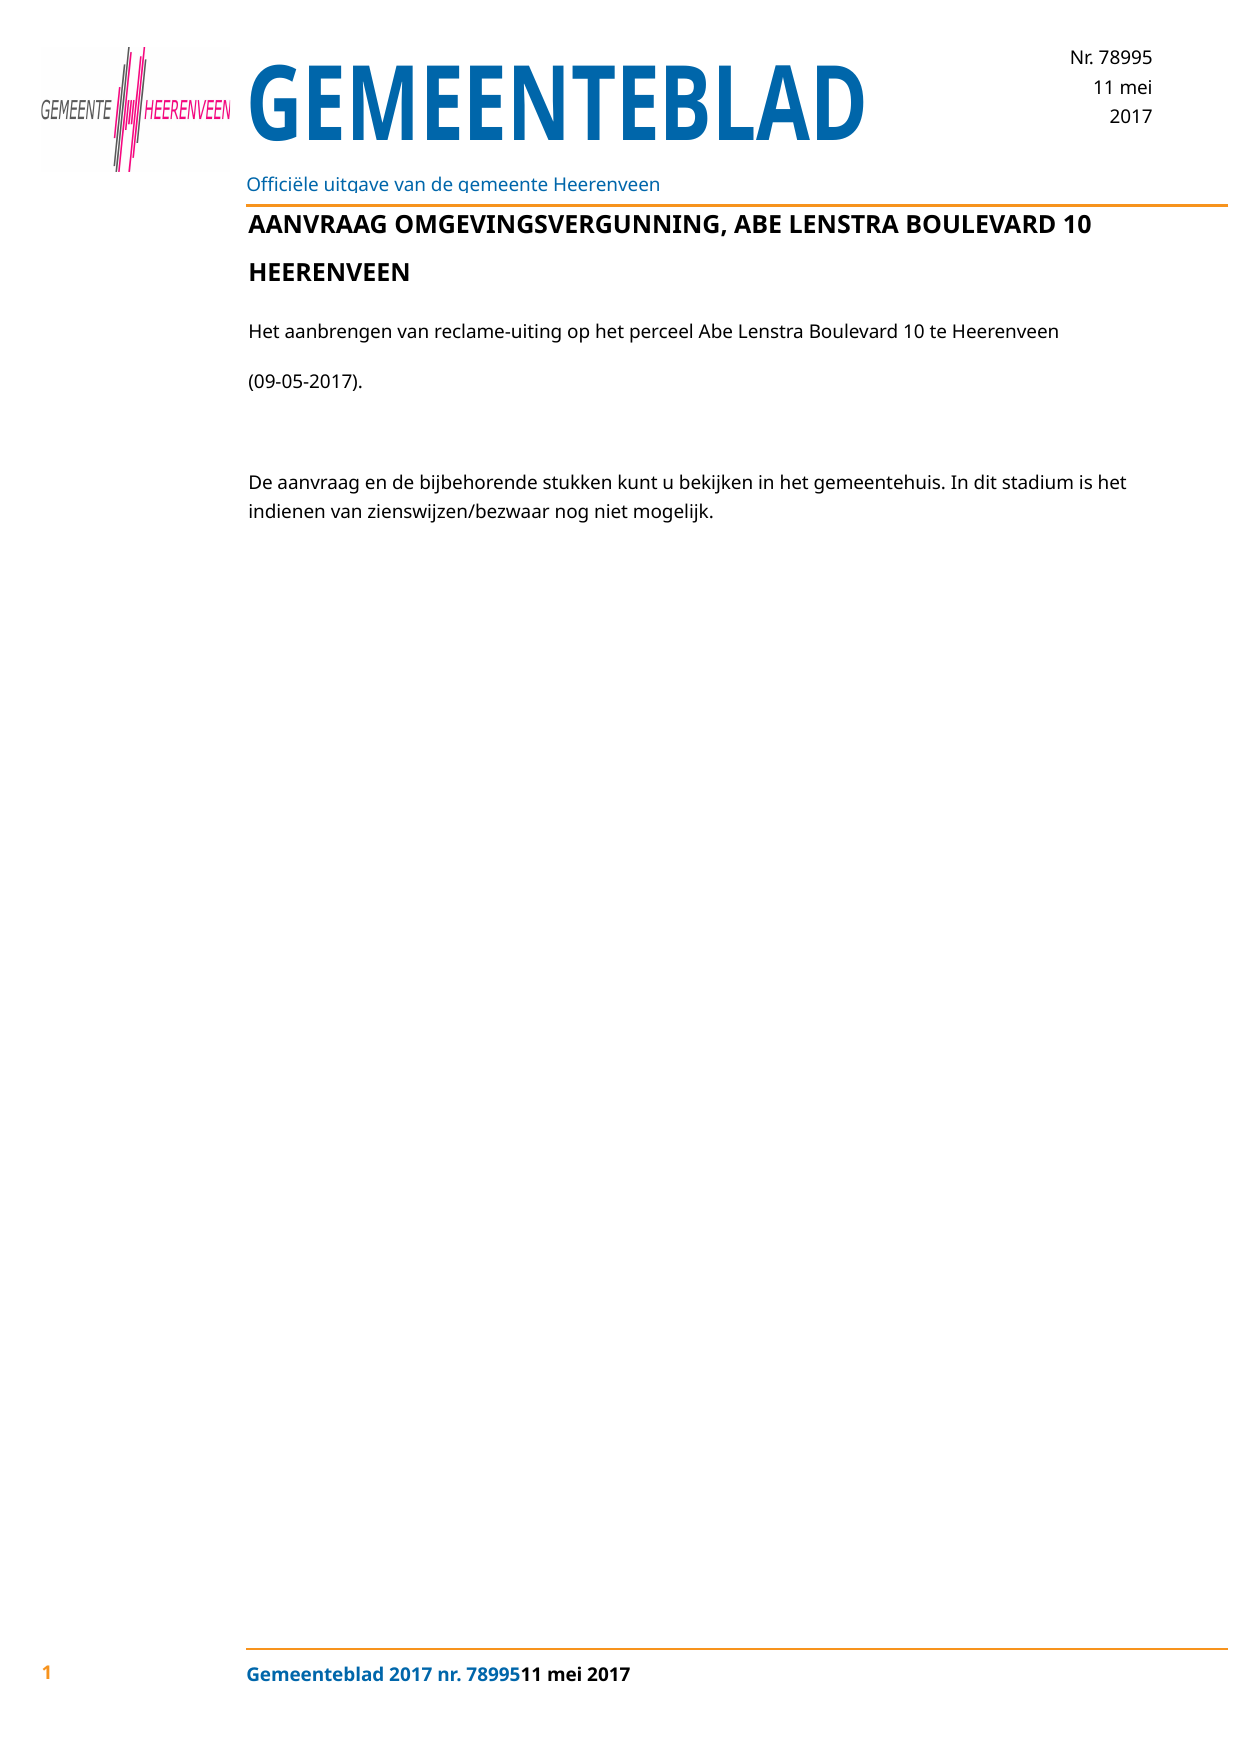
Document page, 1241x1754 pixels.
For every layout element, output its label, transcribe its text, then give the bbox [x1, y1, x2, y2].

text Het aanbrengen van reclame-uiting op het perceel Abe Lenstra Boulevard 10 te Heerenveen [248, 318, 1152, 344]
text De aanvraag en de bijbehorende stukken kunt u bekijken in het gemeentehuis. In dit stadium is het indienen van zienswijzen/bezwaar nog niet mogelijk. [248, 469, 1152, 524]
text (09-05-2017). [248, 368, 1152, 394]
text AANVRAAG OMGEVINGSVERGUNNING, ABE LENSTRA BOULEVARD 10 HEERENVEEN [248, 207, 1152, 288]
picture [41, 47, 231, 172]
